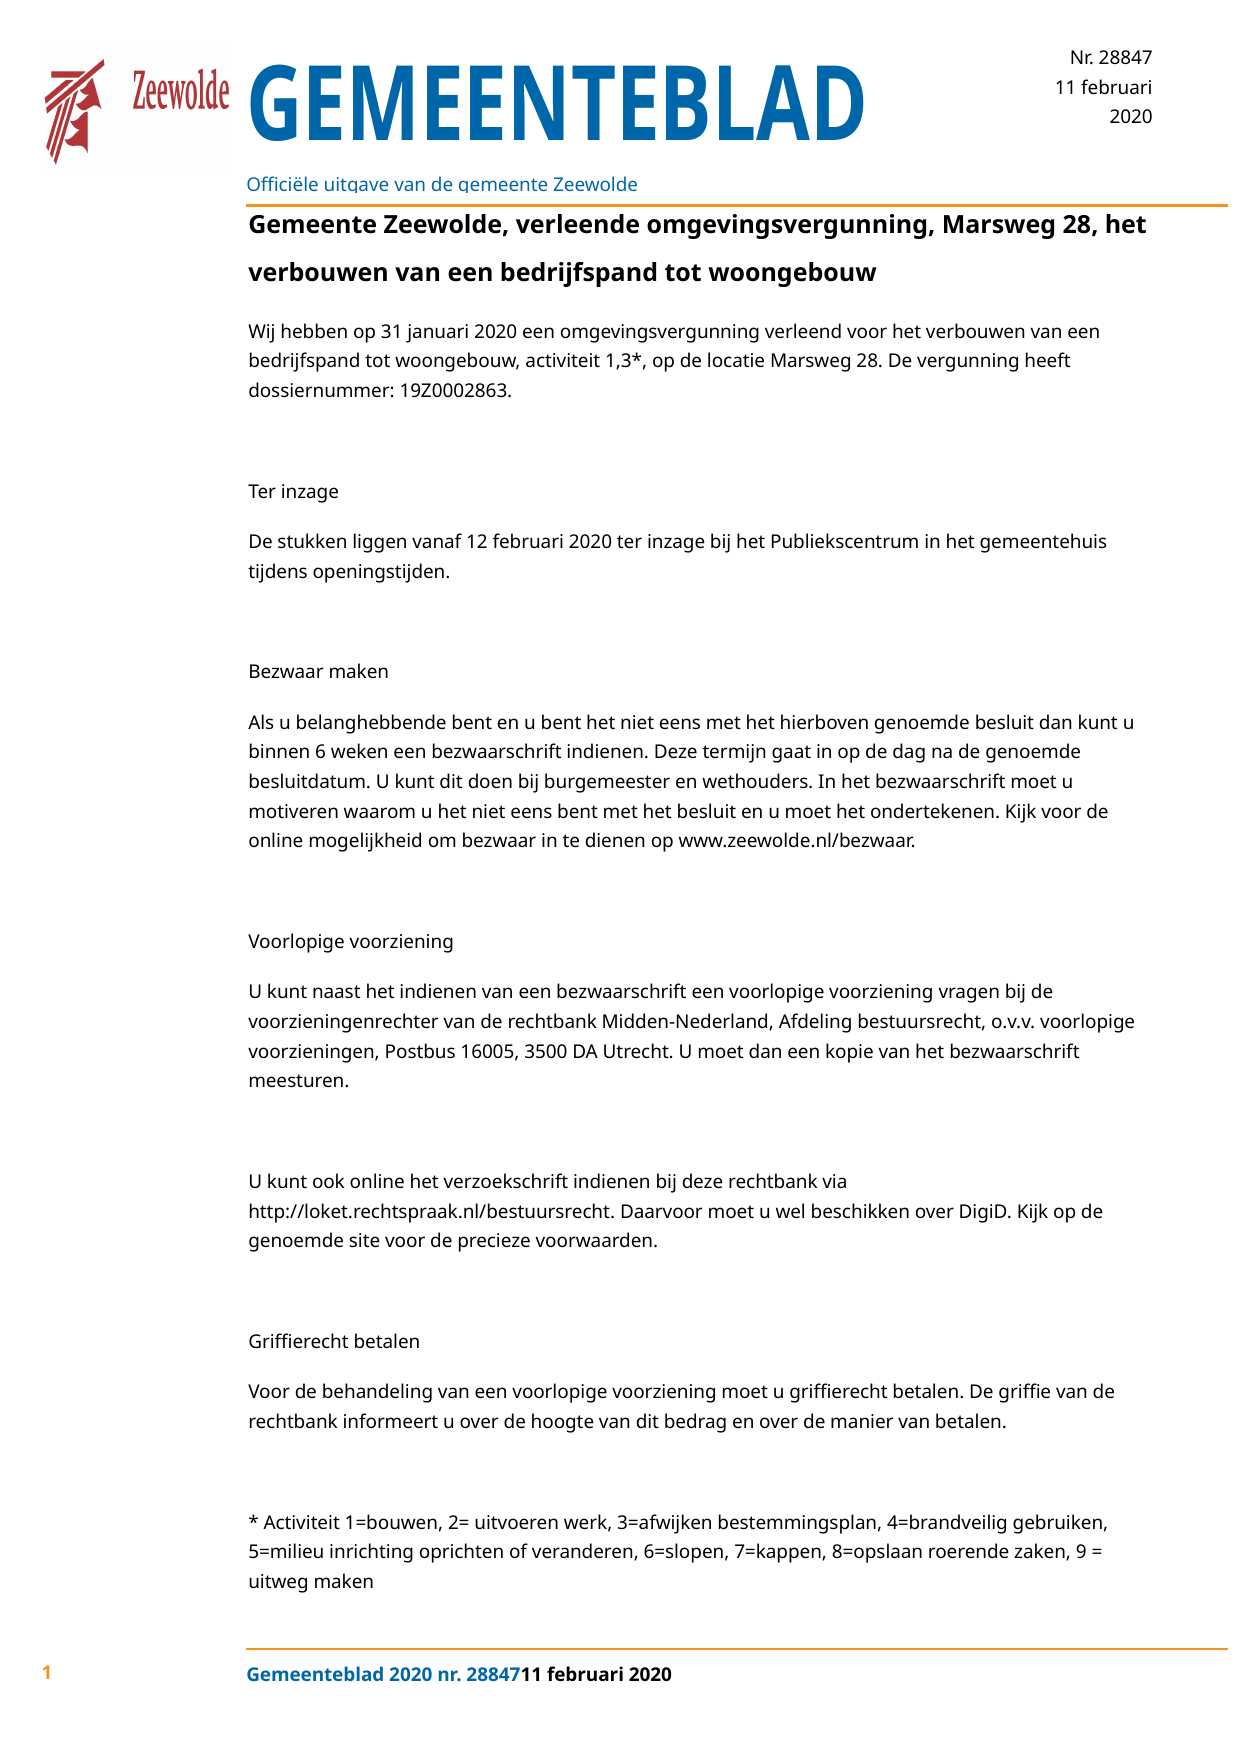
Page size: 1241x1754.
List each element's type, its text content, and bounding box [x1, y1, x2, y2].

text Voor de behandeling van een voorlopige voorziening moet u griffierecht betalen. De griffie van de rechtbank informeert u over de hoogte van dit bedrag en over de manier van betalen. [248, 1379, 1152, 1434]
text Als u belanghebbende bent en u bent het niet eens met het hierboven genoemde besluit dan kunt u binnen 6 weken een bezwaarschrift indienen. Deze termijn gaat in op de dag na de genoemde besluitdatum. U kunt dit doen bij burgemeester en wethouders. In het bezwaarschrift moet u motiveren waarom u het niet eens bent met het besluit en u moet het ondertekenen. Kijk voor de online mogelijkheid om bezwaar in te dienen op www.zeewolde.nl/bezwaar. [248, 709, 1152, 853]
text U kunt naast het indienen van een bezwaarschrift een voorlopige voorziening vragen bij de voorzieningenrechter van de rechtbank Midden-Nederland, Afdeling bestuursrecht, o.v.v. voorlopige voorzieningen, Postbus 16005, 3500 DA Utrecht. U moet dan een kopie van het bezwaarschrift meesturen. [248, 979, 1152, 1093]
text Bezwaar maken [248, 659, 1152, 684]
text Wij hebben op 31 januari 2020 een omgevingsvergunning verleend voor het verbouwen van een bedrijfspand tot woongebouw, activiteit 1,3*, op de locatie Marsweg 28. De vergunning heeft dossiernummer: 19Z0002863. [248, 318, 1152, 403]
picture [41, 47, 231, 172]
text U kunt ook online het verzoekschrift indienen bij deze rechtbank via http://loket.rechtspraak.nl/bestuursrecht. Daarvoor moet u wel beschikken over DigiD. Kijk op de genoemde site voor de precieze voorwaarden. [248, 1168, 1152, 1253]
text Ter inzage [248, 478, 1152, 504]
text Griffierecht betalen [248, 1328, 1152, 1354]
text Voorlopige voorziening [248, 928, 1152, 954]
text Gemeente Zeewolde, verleende omgevingsvergunning, Marsweg 28, het verbouwen van een bedrijfspand tot woongebouw [248, 207, 1152, 288]
text De stukken liggen vanaf 12 februari 2020 ter inzage bij het Publiekscentrum in het gemeentehuis tijdens openingstijden. [248, 528, 1152, 584]
text * Activiteit 1=bouwen, 2= uitvoeren werk, 3=afwijken bestemmingsplan, 4=brandveilig gebruiken, 5=milieu inrichting oprichten of veranderen, 6=slopen, 7=kappen, 8=opslaan roerende zaken, 9 = uitweg maken [248, 1509, 1152, 1594]
